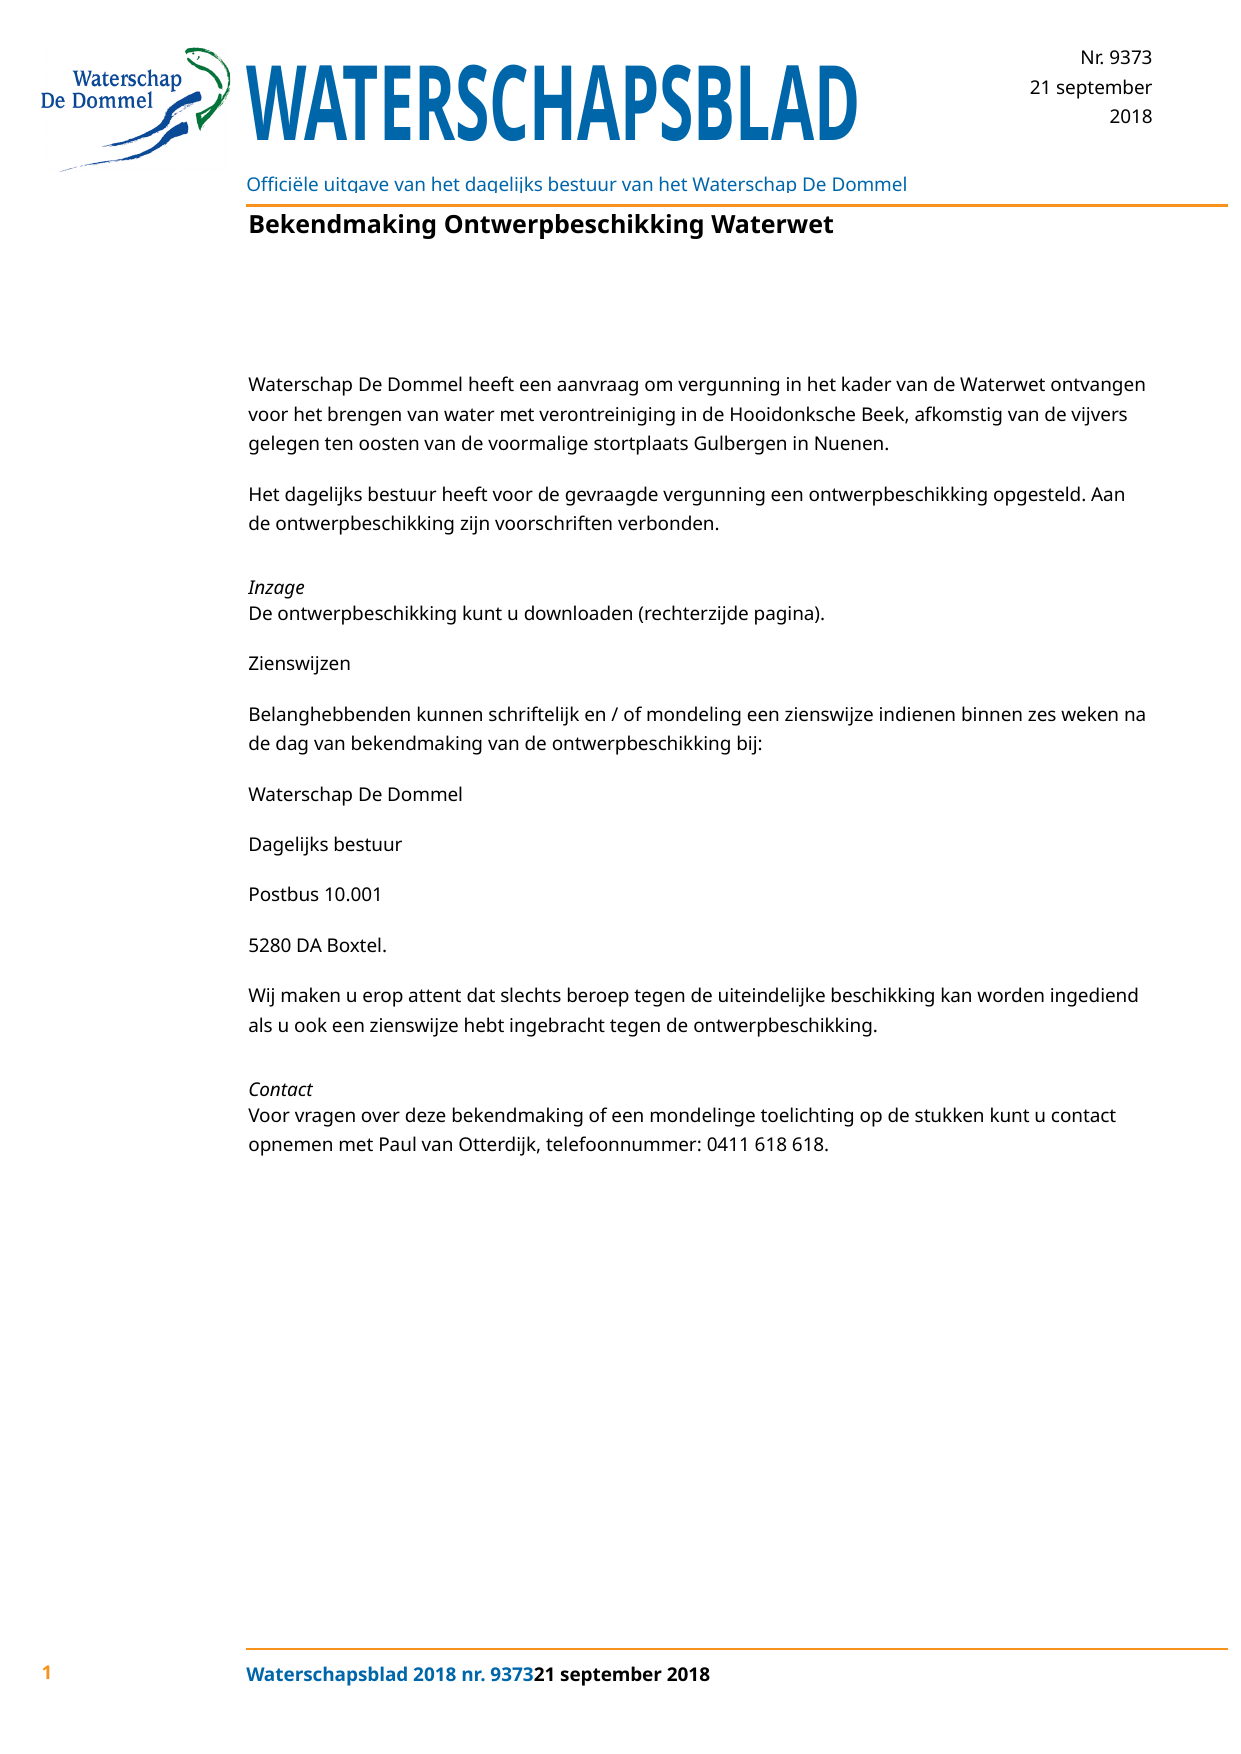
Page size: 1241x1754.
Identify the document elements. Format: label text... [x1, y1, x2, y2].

picture [41, 47, 231, 172]
text Bekendmaking Ontwerpbeschikking Waterwet [248, 207, 1152, 241]
text Postbus 10.001 [248, 882, 1152, 907]
text De ontwerpbeschikking kunt u downloaden (rechterzijde pagina). [248, 600, 1152, 626]
text Het dagelijks bestuur heeft voor de gevraagde vergunning een ontwerpbeschikking opgesteld. Aan de ontwerpbeschikking zijn voorschriften verbonden. [248, 481, 1152, 536]
text Belanghebbenden kunnen schriftelijk en / of mondeling een zienswijze indienen binnen zes weken na de dag van bekendmaking van de ontwerpbeschikking bij: [248, 701, 1152, 756]
text Wij maken u erop attent dat slechts beroep tegen de uiteindelijke beschikking kan worden ingediend als u ook een zienswijze hebt ingebracht tegen de ontwerpbeschikking. [248, 982, 1152, 1038]
text Waterschap De Dommel [248, 781, 1152, 807]
text Zienswijzen [248, 650, 1152, 676]
text Contact [248, 1076, 1152, 1102]
text Voor vragen over deze bekendmaking of een mondelinge toelichting op de stukken kunt u contact opnemen met Paul van Otterdijk, telefoonnummer: 0411 618 618. [248, 1102, 1152, 1157]
text Waterschap De Dommel heeft een aanvraag om vergunning in het kader van de Waterwet ontvangen voor het brengen van water met verontreiniging in de Hooidonksche Beek, afkomstig van de vijvers gelegen ten oosten van de voormalige stortplaats Gulbergen in Nuenen. [248, 371, 1152, 456]
text Inzage [248, 574, 1152, 600]
text 5280 DA Boxtel. [248, 932, 1152, 958]
text Dagelijks bestuur [248, 831, 1152, 857]
